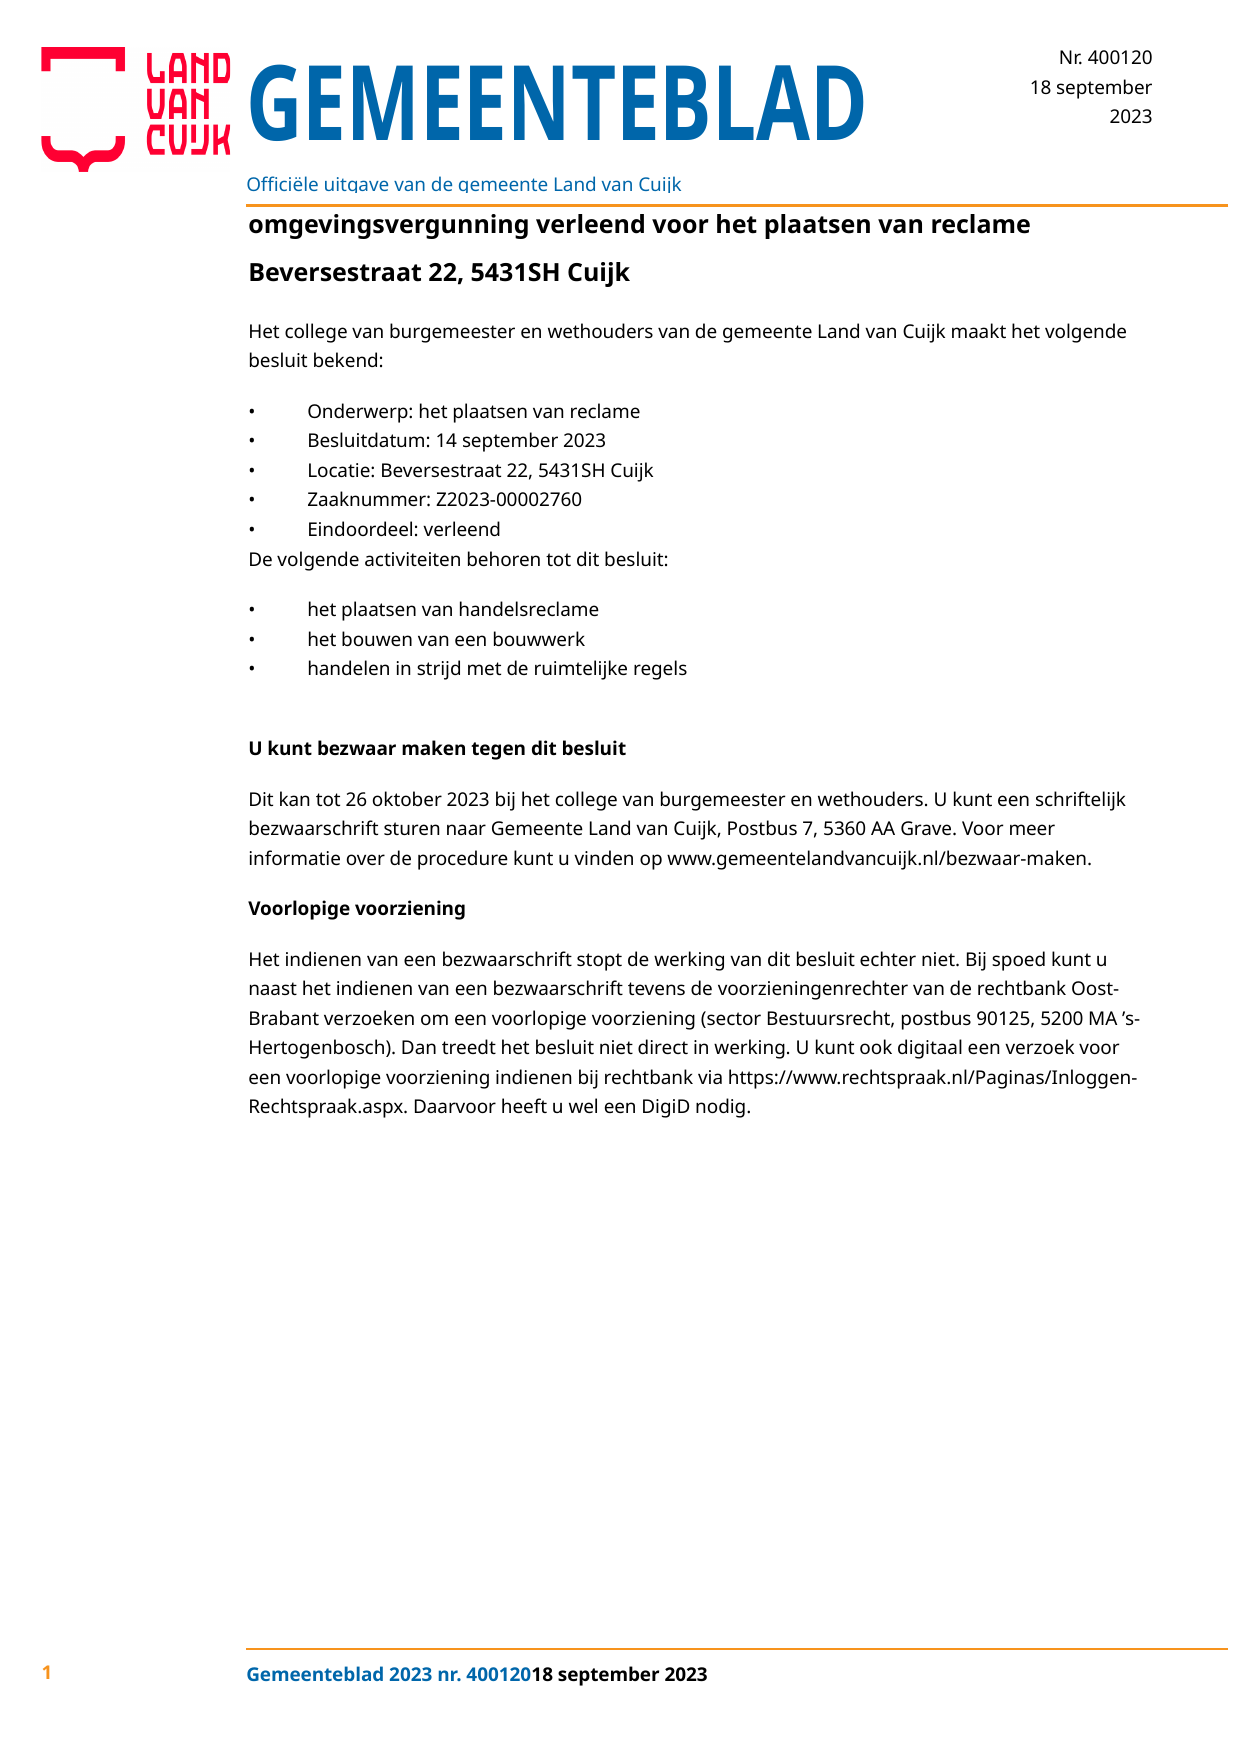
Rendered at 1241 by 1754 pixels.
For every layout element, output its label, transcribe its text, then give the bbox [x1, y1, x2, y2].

picture [41, 47, 231, 172]
text U kunt bezwaar maken tegen dit besluit [248, 735, 1152, 761]
text De volgende activiteiten behoren tot dit besluit: [248, 546, 1152, 572]
list Eindoordeel: verleend [248, 516, 1152, 542]
text Het college van burgemeester en wethouders van de gemeente Land van Cuijk maakt het volgende besluit bekend: [248, 318, 1152, 373]
text Dit kan tot 26 oktober 2023 bij het college van burgemeester en wethouders. U kunt een schriftelijk bezwaarschrift sturen naar Gemeente Land van Cuijk, Postbus 7, 5360 AA Grave. Voor meer informatie over de procedure kunt u vinden op www.gemeentelandvancuijk.nl/bezwaar-maken. [248, 786, 1152, 871]
text Voorlopige voorziening [248, 895, 1152, 921]
list Onderwerp: het plaatsen van reclame [248, 398, 1152, 424]
list Zaaknummer: Z2023-00002760 [248, 487, 1152, 512]
list handelen in strijd met de ruimtelijke regels [248, 655, 1152, 681]
text omgevingsvergunning verleend voor het plaatsen van reclame Beversestraat 22, 5431SH Cuijk [248, 207, 1152, 288]
list het bouwen van een bouwwerk [248, 626, 1152, 652]
list Locatie: Beversestraat 22, 5431SH Cuijk [248, 457, 1152, 483]
list het plaatsen van handelsreclame [248, 596, 1152, 622]
text Het indienen van een bezwaarschrift stopt de werking van dit besluit echter niet. Bij spoed kunt u naast het indienen van een bezwaarschrift tevens de voorzieningenrechter van de rechtbank Oost-Brabant verzoeken om een voorlopige voorziening (sector Bestuursrecht, postbus 90125, 5200 MA ’s-Hertogenbosch). Dan treedt het besluit niet direct in werking. U kunt ook digitaal een verzoek voor een voorlopige voorziening indienen bij rechtbank via https://www.rechtspraak.nl/Paginas/Inloggen-Rechtspraak.aspx. Daarvoor heeft u wel een DigiD nodig. [248, 946, 1152, 1119]
list Besluitdatum: 14 september 2023 [248, 427, 1152, 453]
